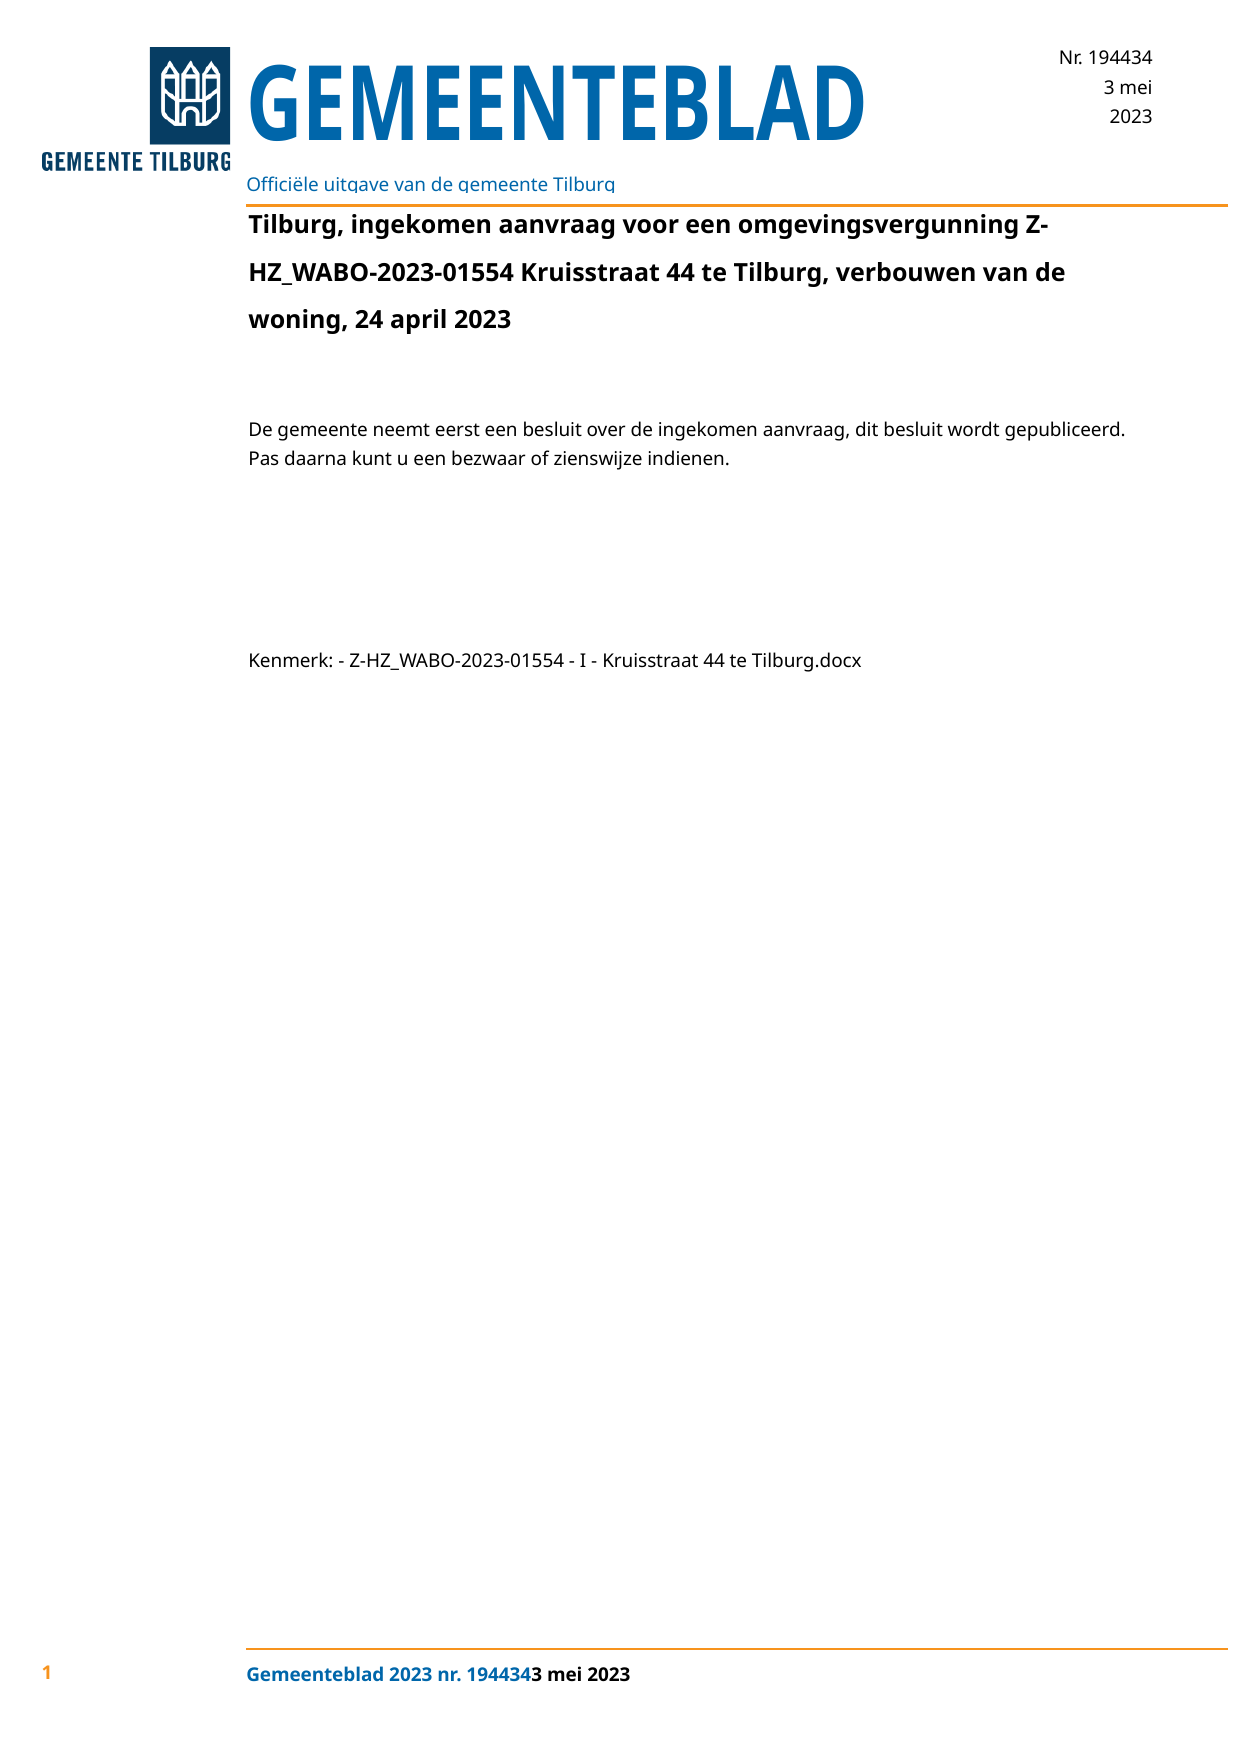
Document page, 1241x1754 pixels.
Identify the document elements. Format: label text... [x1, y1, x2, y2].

picture [41, 47, 231, 172]
text Kenmerk: - Z-HZ_WABO-2023-01554 - I - Kruisstraat 44 te Tilburg.docx [248, 647, 1152, 673]
text De gemeente neemt eerst een besluit over de ingekomen aanvraag, dit besluit wordt gepubliceerd. Pas daarna kunt u een bezwaar of zienswijze indienen. [248, 416, 1152, 471]
text Tilburg, ingekomen aanvraag voor een omgevingsvergunning Z-HZ_WABO-2023-01554 Kruisstraat 44 te Tilburg, verbouwen van de woning, 24 april 2023 [248, 207, 1152, 336]
